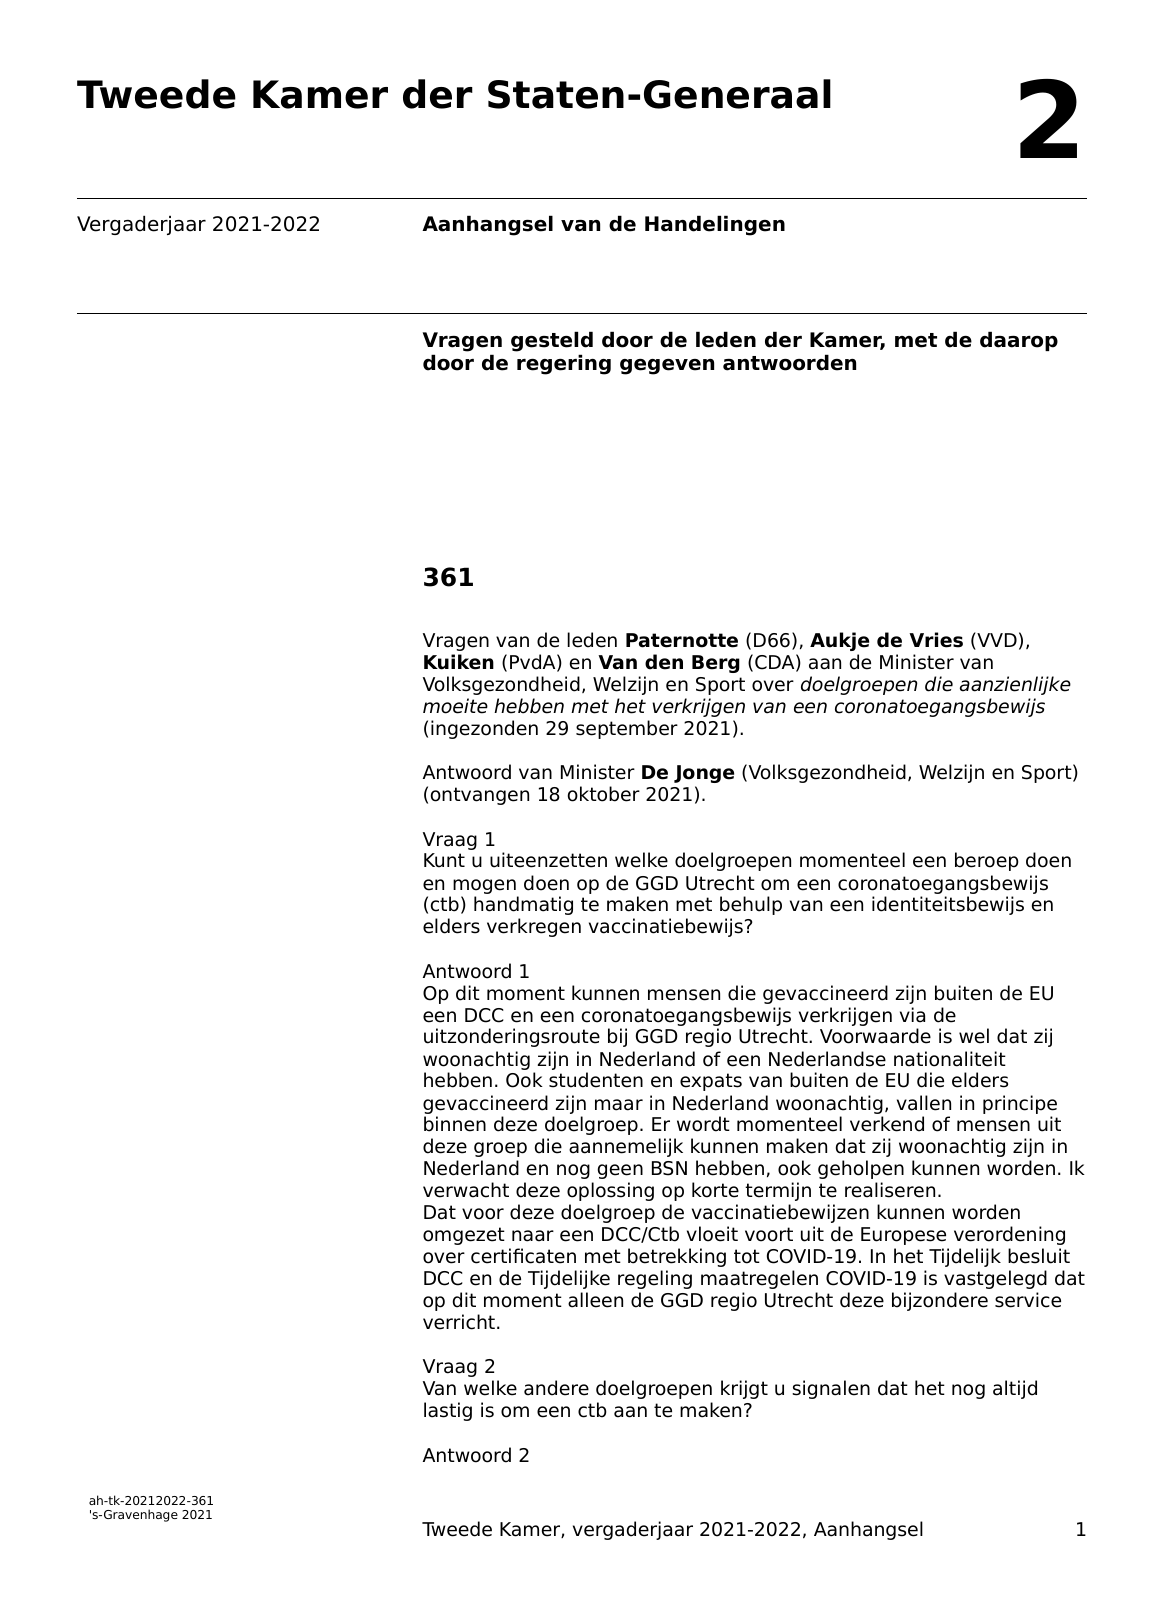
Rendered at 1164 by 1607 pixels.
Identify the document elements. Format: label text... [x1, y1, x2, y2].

text Dat voor deze doelgroep de vaccinatiebewijzen kunnen worden omgezet naar een DCC/Ctb vloeit voort uit de Europese verordening over certificaten met betrekking tot COVID-19. In het Tijdelijk besluit DCC en de Tijdelijke regeling maatregelen COVID-19 is vastgelegd dat op dit moment alleen de GGD regio Utrecht deze bijzondere service verricht. [422, 1202, 1087, 1334]
text Kunt u uiteenzetten welke doelgroepen momenteel een beroep doen en mogen doen op de GGD Utrecht om een coronatoegangsbewijs (ctb) handmatig te maken met behulp van een identiteitsbewijs en elders verkregen vaccinatiebewijs? [422, 850, 1087, 938]
text Vraag 1 [422, 828, 1087, 850]
text Op dit moment kunnen mensen die gevaccineerd zijn buiten de EU een DCC en een coronatoegangsbewijs verkrijgen via de uitzonderingsroute bij GGD regio Utrecht. Voorwaarde is wel dat zij woonachtig zijn in Nederland of een Nederlandse nationaliteit hebben. Ook studenten en expats van buiten de EU die elders gevaccineerd zijn maar in Nederland woonachtig, vallen in principe binnen deze doelgroep. Er wordt momenteel verkend of mensen uit deze groep die aannemelijk kunnen maken dat zij woonachtig zijn in Nederland en nog geen BSN hebben, ook geholpen kunnen worden. Ik verwacht deze oplossing op korte termijn te realiseren. [422, 982, 1087, 1202]
text Antwoord 2 [422, 1444, 1087, 1466]
table_cell Aanhangsel van de Handelingen [422, 199, 1087, 313]
text Van welke andere doelgroepen krijgt u signalen dat het nog altijd lastig is om een ctb aan te maken? [422, 1378, 1087, 1422]
text Antwoord van Minister De Jonge (Volksgezondheid, Welzijn en Sport) (ontvangen 18 oktober 2021). [422, 762, 1087, 806]
text 361 [422, 563, 1087, 592]
table_cell Vergaderjaar 2021-2022 [77, 199, 422, 313]
text Vraag 2 [422, 1356, 1087, 1378]
table_header Tweede Kamer der Staten-Generaal [77, 59, 886, 198]
table_header 2 [886, 59, 1087, 198]
table_cell [77, 314, 422, 375]
text ah-tk-20212022-361 [88, 1494, 323, 1508]
text 's-Gravenhage 2021 [88, 1508, 323, 1522]
text Antwoord 1 [422, 961, 1087, 982]
text Vragen van de leden Paternotte (D66), Aukje de Vries (VVD), Kuiken (PvdA) en Van den Berg (CDA) aan de Minister van Volksgezondheid, Welzijn en Sport over doelgroepen die aanzienlijke moeite hebben met het verkrijgen van een coronatoegangsbewijs (ingezonden 29 september 2021). [422, 630, 1087, 740]
table_cell Vragen gesteld door de leden der Kamer, met de daarop door de regering gegeven antwoorden [422, 314, 1087, 375]
